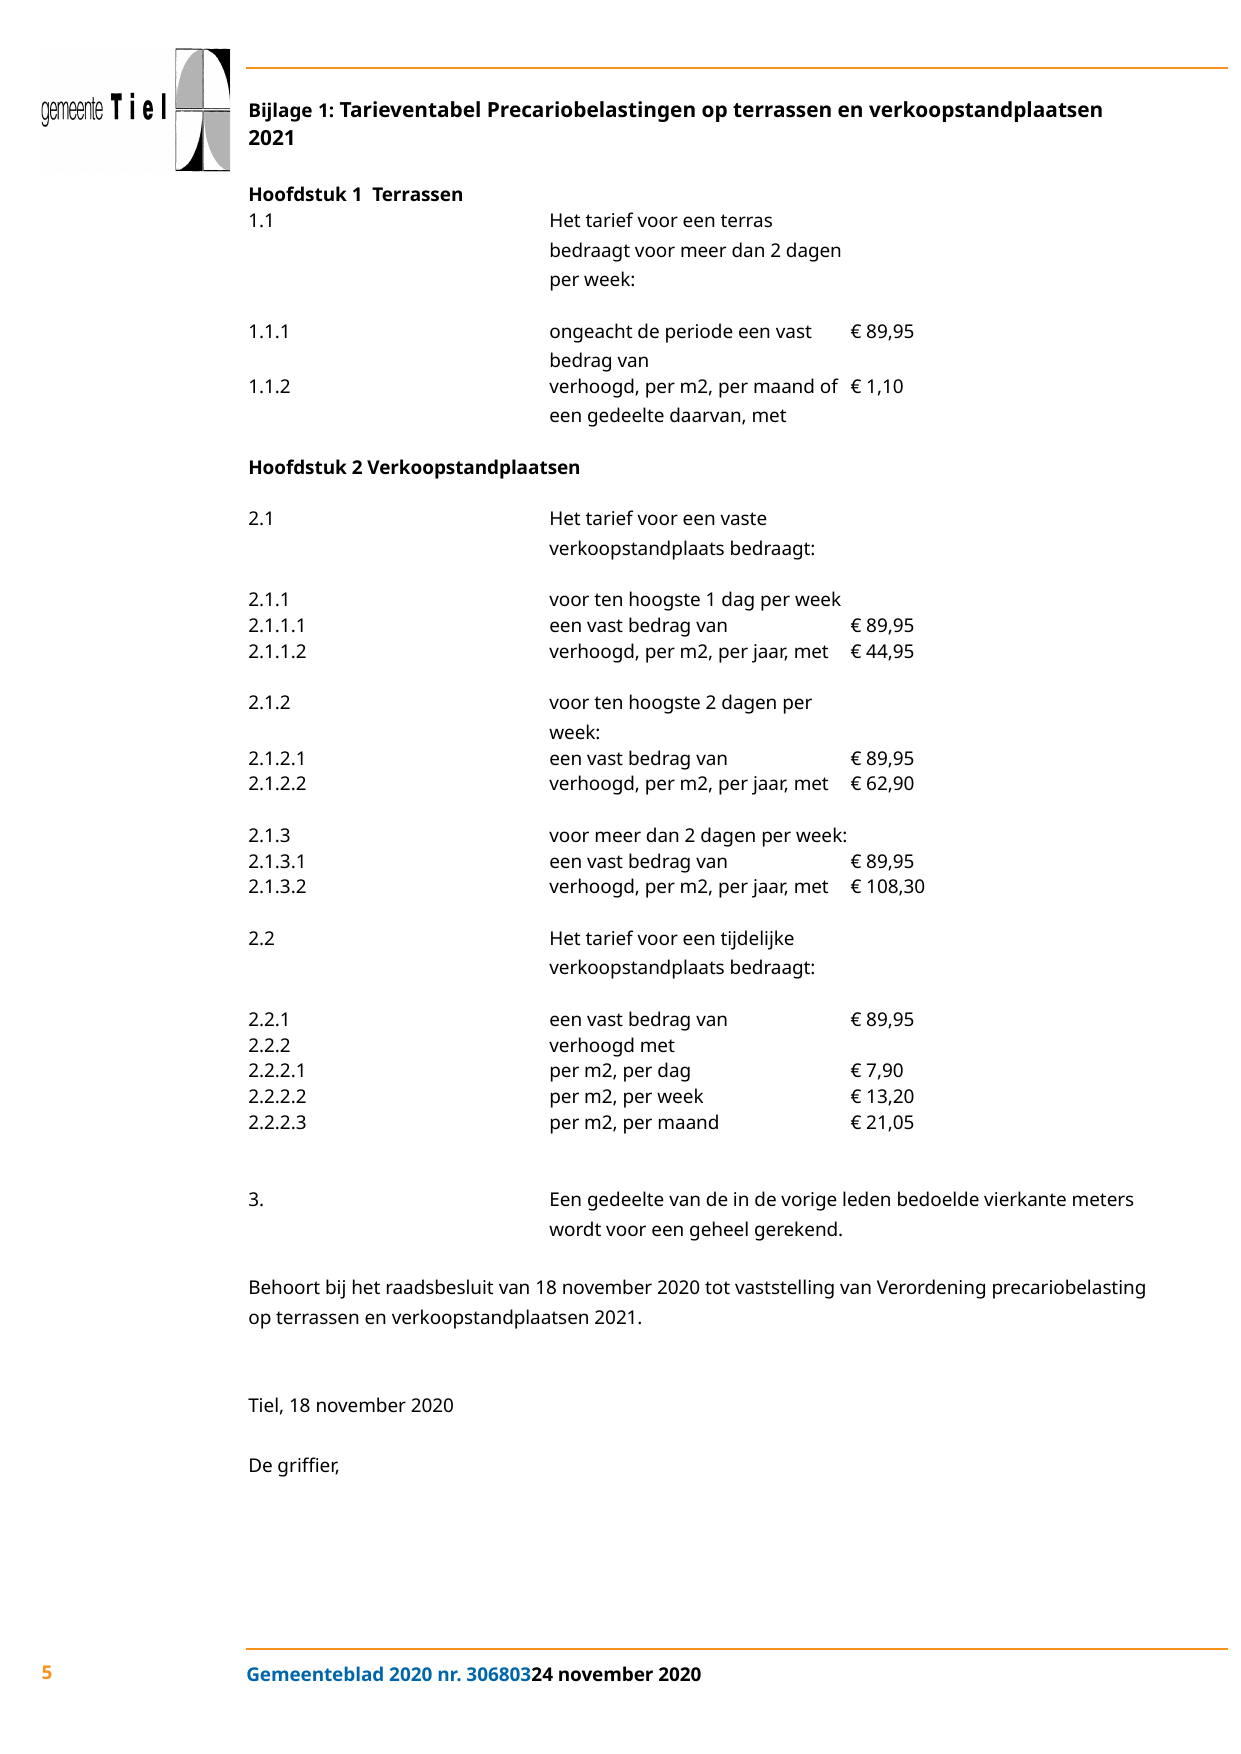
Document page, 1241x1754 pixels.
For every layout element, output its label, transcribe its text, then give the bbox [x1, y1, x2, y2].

table_cell 2.1.3.1 [248, 848, 549, 873]
table_cell 1.1.1 [248, 318, 549, 373]
table_cell 3. [248, 1186, 549, 1241]
table_cell € 13,20 [850, 1083, 1152, 1109]
table_cell € 89,95 [850, 848, 1152, 873]
table_cell een vast bedrag van [549, 1006, 850, 1032]
table_cell Het tarief voor een tijdelijke verkoopstandplaats bedraagt: [549, 925, 850, 980]
table_cell 2.1.1 [248, 587, 549, 612]
table_cell € 44,95 [850, 638, 1152, 664]
table_header Hoofdstuk 1 Terrassen [248, 181, 850, 207]
table_cell 2.1 [248, 506, 549, 561]
table_cell ongeacht de periode een vast bedrag van [549, 318, 850, 373]
table_cell [850, 292, 1152, 318]
text Behoort bij het raadsbesluit van 18 november 2020 tot vaststelling van Verordening precariobelasting op terrassen en verkoopstandplaatsen 2021. [248, 1274, 1152, 1329]
table_cell [248, 1135, 549, 1160]
table_cell per m2, per maand [549, 1109, 850, 1135]
table_cell [549, 1160, 850, 1186]
table_cell Hoofdstuk 2 Verkoopstandplaatsen [248, 454, 850, 480]
table_cell 1.1 [248, 207, 549, 292]
table_cell 2.1.2.2 [248, 771, 549, 796]
table_cell 2.2.2.1 [248, 1058, 549, 1083]
table_cell € 89,95 [850, 318, 1152, 373]
table_cell [850, 690, 1152, 745]
table_cell [248, 664, 549, 689]
table_cell [850, 207, 1152, 292]
table_cell voor meer dan 2 dagen per week: [549, 822, 850, 848]
table_cell verhoogd, per m2, per jaar, met [549, 874, 850, 899]
table_cell voor ten hoogste 2 dagen per week: [549, 690, 850, 745]
table_cell [850, 454, 1152, 480]
text De griffier, [248, 1452, 1152, 1477]
table_cell [248, 292, 549, 318]
table_cell verhoogd, per m2, per maand of een gedeelte daarvan, met [549, 373, 850, 428]
table_cell [248, 480, 549, 506]
table_cell voor ten hoogste 1 dag per week [549, 587, 850, 612]
table_cell een vast bedrag van [549, 745, 850, 771]
table_cell 2.1.3 [248, 822, 549, 848]
table_cell [549, 1135, 850, 1160]
table_cell Het tarief voor een vaste verkoopstandplaats bedraagt: [549, 506, 850, 561]
table_cell 2.1.3.2 [248, 874, 549, 899]
table_header [850, 181, 1152, 207]
table_cell een vast bedrag van [549, 613, 850, 638]
table_cell [850, 664, 1152, 689]
table_cell [248, 899, 549, 925]
table_cell [850, 561, 1152, 587]
table_cell 2.2.1 [248, 1006, 549, 1032]
text Bijlage 1: Tarieventabel Precariobelastingen op terrassen en verkoopstandplaatsen 2021 [248, 95, 1152, 152]
table_cell € 62,90 [850, 771, 1152, 796]
table_cell [850, 1032, 1152, 1057]
table_cell 2.1.2.1 [248, 745, 549, 771]
table_cell [850, 480, 1152, 506]
table_cell [850, 899, 1152, 925]
table_cell € 89,95 [850, 613, 1152, 638]
table_cell [549, 480, 850, 506]
table_cell [850, 822, 1152, 848]
table_cell 2.1.1.1 [248, 613, 549, 638]
table_cell per m2, per week [549, 1083, 850, 1109]
picture [41, 47, 231, 172]
table_cell [549, 796, 850, 822]
table_cell 2.1.1.2 [248, 638, 549, 664]
table_cell [549, 664, 850, 689]
table_cell [549, 899, 850, 925]
table_cell 2.2.2.3 [248, 1109, 549, 1135]
table_cell [248, 1160, 549, 1186]
table_cell € 89,95 [850, 1006, 1152, 1032]
table_cell Een gedeelte van de in de vorige leden bedoelde vierkante meters wordt voor een geheel gerekend. [549, 1186, 1152, 1241]
table_cell per m2, per dag [549, 1058, 850, 1083]
table_cell [850, 1160, 1152, 1186]
table_cell [248, 980, 549, 1006]
table_cell [850, 925, 1152, 980]
table_cell [850, 429, 1152, 454]
table_cell 1.1.2 [248, 373, 549, 428]
table_cell € 108,30 [850, 874, 1152, 899]
table_cell [248, 796, 549, 822]
table_cell [850, 587, 1152, 612]
table_cell 2.1.2 [248, 690, 549, 745]
table_cell verhoogd, per m2, per jaar, met [549, 638, 850, 664]
table_cell [850, 1135, 1152, 1160]
table_cell 2.2 [248, 925, 549, 980]
table_cell verhoogd met [549, 1032, 850, 1057]
table_cell [850, 796, 1152, 822]
table_cell € 7,90 [850, 1058, 1152, 1083]
table_cell [248, 429, 549, 454]
table_cell 2.2.2.2 [248, 1083, 549, 1109]
text Tiel, 18 november 2020 [248, 1393, 1152, 1418]
table_cell [248, 561, 549, 587]
table_cell 2.2.2 [248, 1032, 549, 1057]
table_cell [850, 980, 1152, 1006]
table_cell verhoogd, per m2, per jaar, met [549, 771, 850, 796]
table_cell een vast bedrag van [549, 848, 850, 873]
table_cell [549, 429, 850, 454]
table_cell Het tarief voor een terras bedraagt voor meer dan 2 dagen per week: [549, 207, 850, 292]
table_cell € 1,10 [850, 373, 1152, 428]
table_cell € 21,05 [850, 1109, 1152, 1135]
table_cell [549, 292, 850, 318]
table_cell [850, 506, 1152, 561]
table_cell € 89,95 [850, 745, 1152, 771]
table_cell [549, 980, 850, 1006]
table_cell [549, 561, 850, 587]
